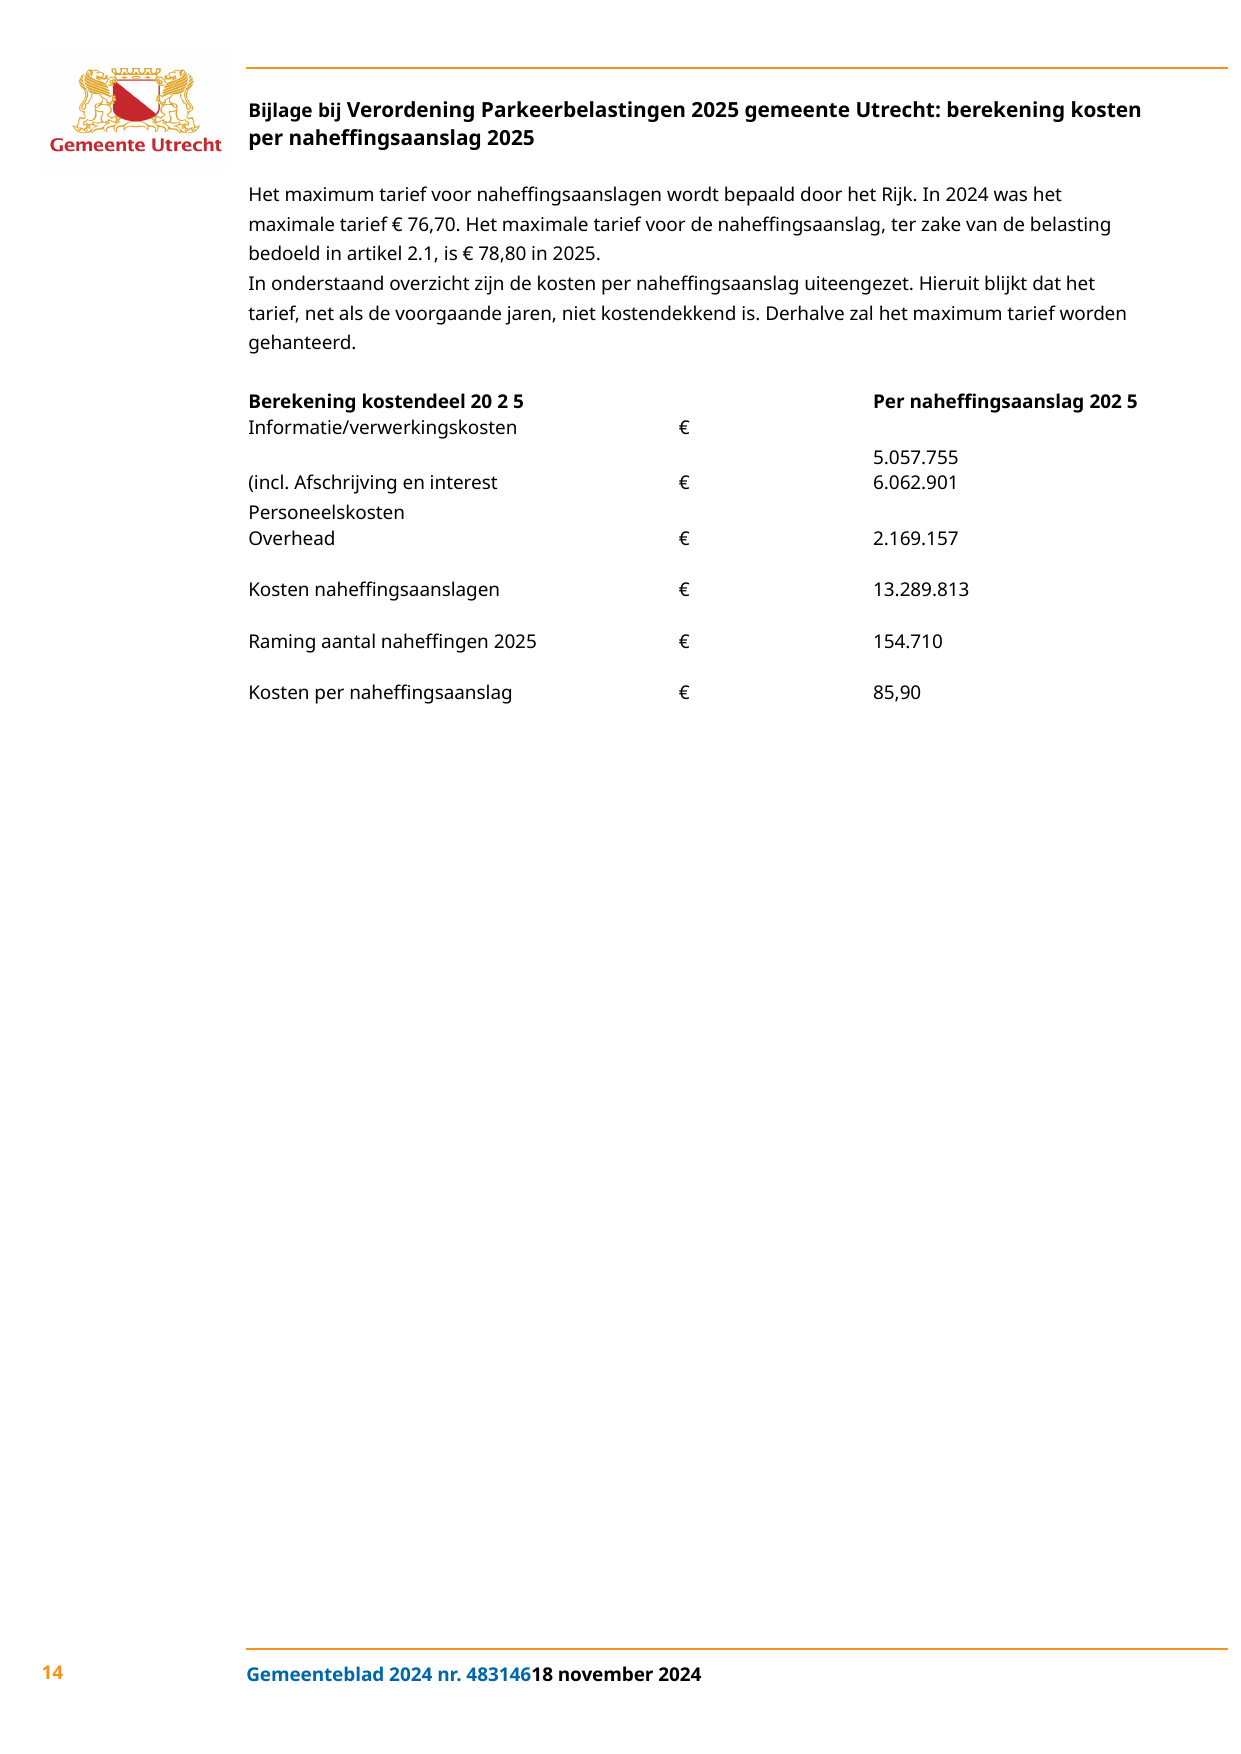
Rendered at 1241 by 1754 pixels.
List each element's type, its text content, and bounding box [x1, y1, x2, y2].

table_header [679, 389, 873, 414]
table_cell [873, 551, 1152, 576]
table_cell 154.710 [873, 628, 1152, 653]
table_cell (incl. Afschrijving en interest Personeelskosten [248, 470, 679, 525]
text Bijlage bij Verordening Parkeerbelastingen 2025 gemeente Utrecht: berekening kosten per naheffingsaanslag 2025 [248, 95, 1152, 152]
table_cell € [679, 628, 873, 653]
table_cell [873, 654, 1152, 679]
table_cell Kosten per naheffingsaanslag [248, 679, 679, 705]
table_cell Kosten naheffingsaanslagen [248, 576, 679, 602]
text In onderstaand overzicht zijn de kosten per naheffingsaanslag uiteengezet. Hieruit blijkt dat het tarief, net als de voorgaande jaren, niet kostendekkend is. Derhalve zal het maximum tarief worden gehanteerd. [248, 270, 1152, 355]
table_cell [248, 602, 679, 628]
table_cell 2.169.157 [873, 525, 1152, 551]
table_cell [248, 551, 679, 576]
table_header Berekening kostendeel 20 2 5 [248, 389, 679, 414]
table_cell [873, 602, 1152, 628]
picture [41, 47, 231, 172]
table_cell € [679, 525, 873, 551]
table_cell [679, 602, 873, 628]
table_cell 13.289.813 [873, 576, 1152, 602]
table_cell [679, 551, 873, 576]
table_cell 85,90 [873, 679, 1152, 705]
table_header Per naheffingsaanslag 202 5 [873, 389, 1152, 414]
table_cell € [679, 470, 873, 525]
text Het maximum tarief voor naheffingsaanslagen wordt bepaald door het Rijk. In 2024 was het maximale tarief € 76,70. Het maximale tarief voor de naheffingsaanslag, ter zake van de belasting bedoeld in artikel 2.1, is € 78,80 in 2025. [248, 181, 1152, 266]
table_cell [248, 654, 679, 679]
table_cell € [679, 679, 873, 705]
table_cell [679, 654, 873, 679]
table_cell Overhead [248, 525, 679, 551]
table_cell € [679, 414, 873, 469]
table_cell Informatie/verwerkingskosten [248, 414, 679, 469]
table_cell Raming aantal naheffingen 2025 [248, 628, 679, 653]
table_cell 5.057.755 [873, 414, 1152, 469]
table_cell € [679, 576, 873, 602]
table_cell 6.062.901 [873, 470, 1152, 525]
